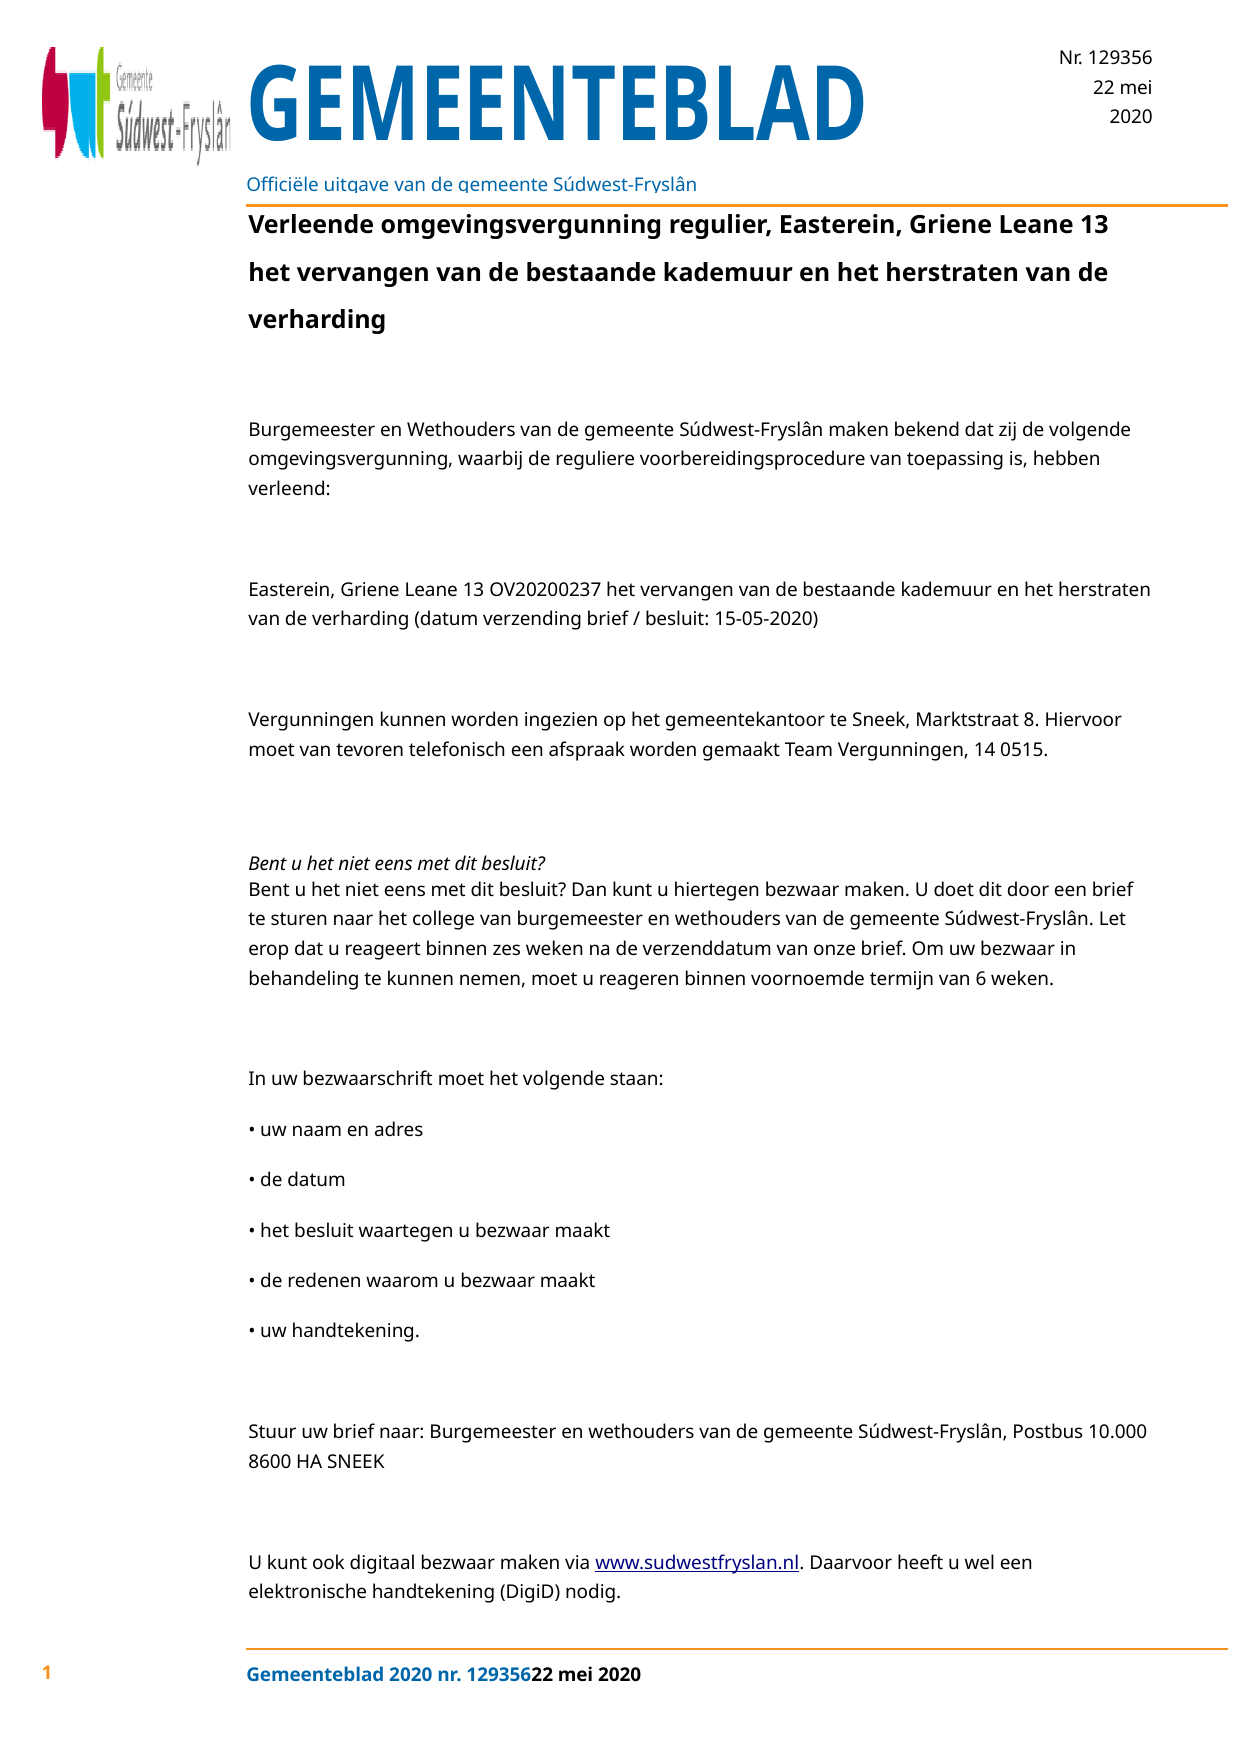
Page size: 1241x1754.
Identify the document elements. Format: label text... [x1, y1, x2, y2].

text Stuur uw brief naar: Burgemeester en wethouders van de gemeente Súdwest-Fryslân, Postbus 10.000 8600 HA SNEEK [248, 1418, 1152, 1474]
text • de datum [248, 1166, 1152, 1192]
text Vergunningen kunnen worden ingezien op het gemeentekantoor te Sneek, Marktstraat 8. Hiervoor moet van tevoren telefonisch een afspraak worden gemaakt Team Vergunningen, 14 0515. [248, 706, 1152, 762]
text • uw handtekening. [248, 1318, 1152, 1343]
text In uw bezwaarschrift moet het volgende staan: [248, 1066, 1152, 1091]
text Easterein, Griene Leane 13 OV20200237 het vervangen van de bestaande kademuur en het herstraten van de verharding (datum verzending brief / besluit: 15-05-2020) [248, 576, 1152, 631]
text • het besluit waartegen u bezwaar maakt [248, 1217, 1152, 1243]
text Bent u het niet eens met dit besluit? [248, 850, 1152, 876]
text • de redenen waarom u bezwaar maakt [248, 1267, 1152, 1293]
text Verleende omgevingsvergunning regulier, Easterein, Griene Leane 13 het vervangen van de bestaande kademuur en het herstraten van de verharding [248, 207, 1152, 336]
text Burgemeester en Wethouders van de gemeente Súdwest-Fryslân maken bekend dat zij de volgende omgevingsvergunning, waarbij de reguliere voorbereidingsprocedure van toepassing is, hebben verleend: [248, 416, 1152, 501]
text Bent u het niet eens met dit besluit? Dan kunt u hiertegen bezwaar maken. U doet dit door een brief te sturen naar het college van burgemeester en wethouders van de gemeente Súdwest-Fryslân. Let erop dat u reageert binnen zes weken na de verzenddatum van onze brief. Om uw bezwaar in behandeling te kunnen nemen, moet u reageren binnen voornoemde termijn van 6 weken. [248, 876, 1152, 991]
text U kunt ook digitaal bezwaar maken via www.sudwestfryslan.nl. Daarvoor heeft u wel een elektronische handtekening (DigiD) nodig. [248, 1549, 1152, 1604]
text • uw naam en adres [248, 1116, 1152, 1142]
picture [41, 47, 231, 172]
